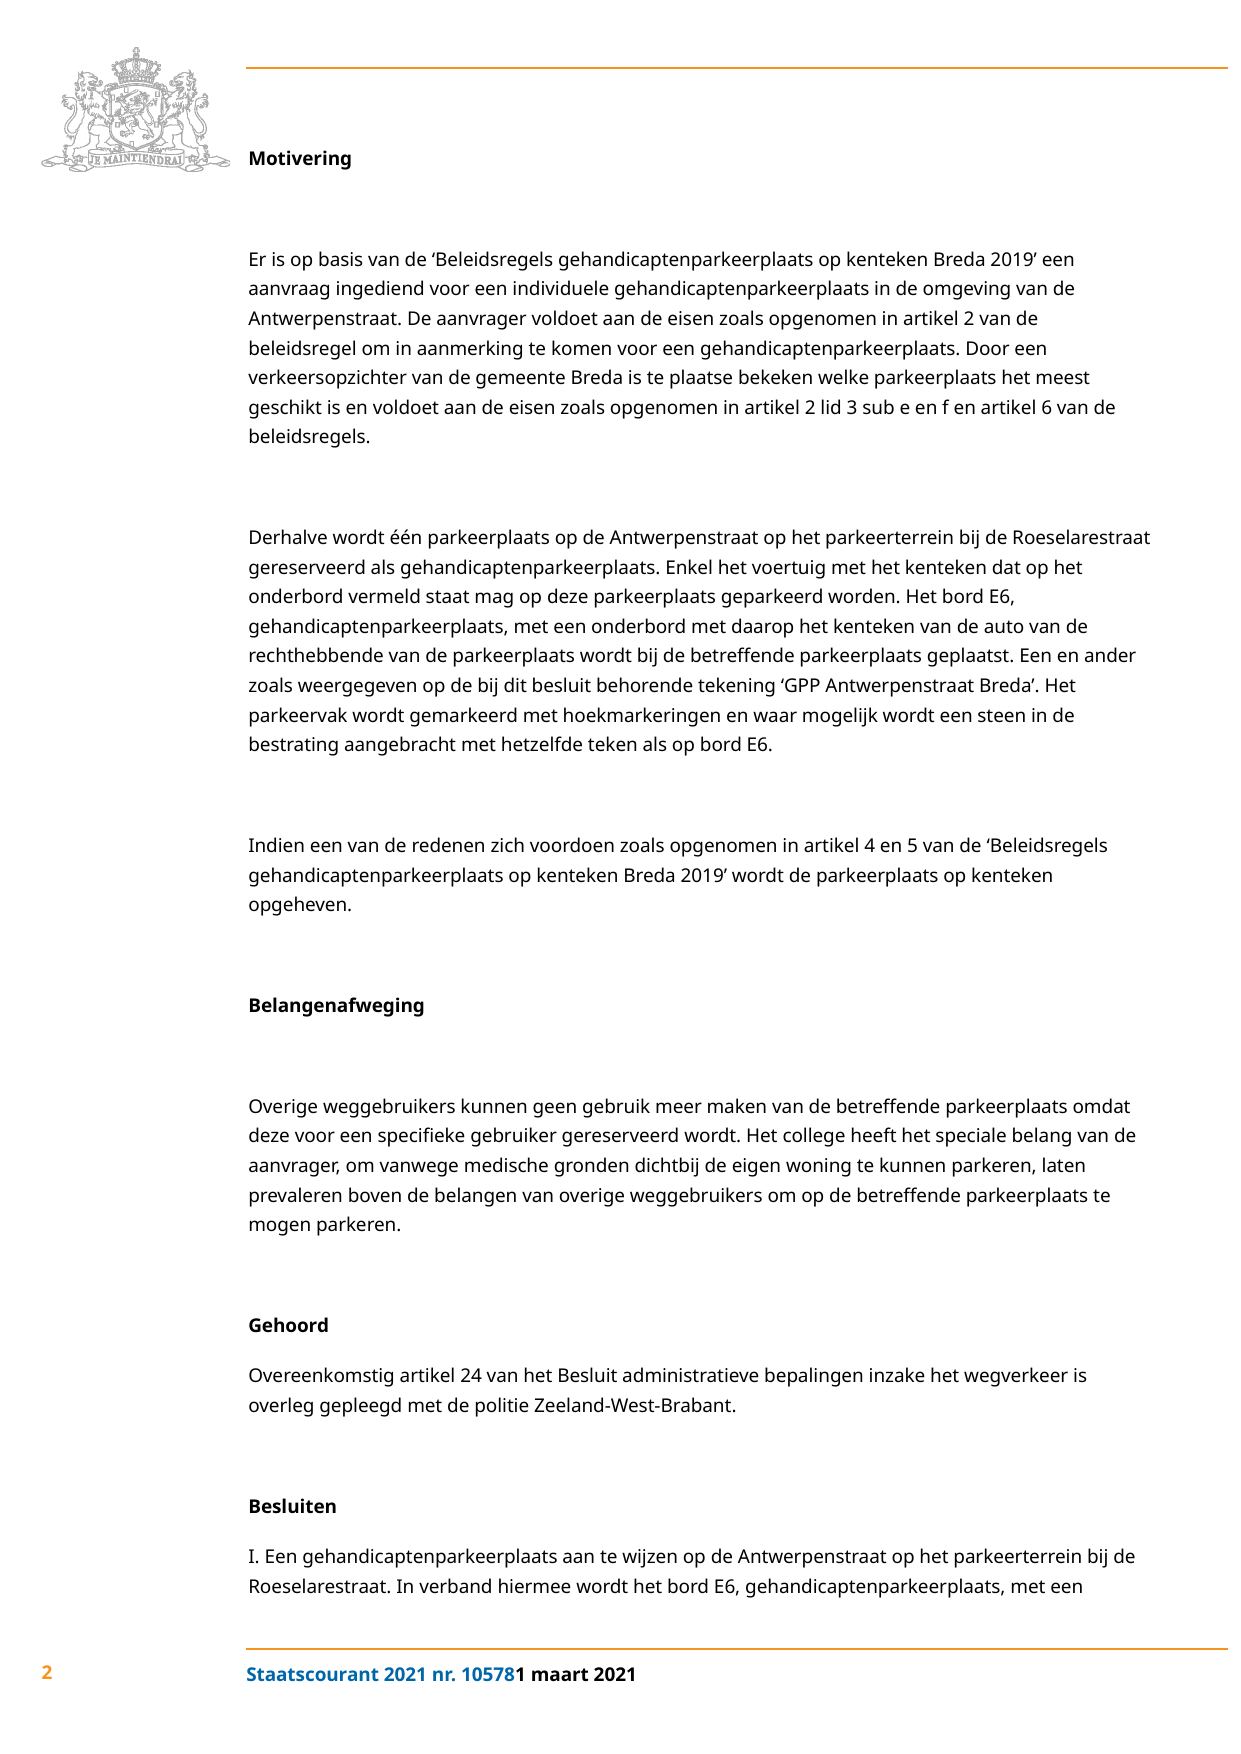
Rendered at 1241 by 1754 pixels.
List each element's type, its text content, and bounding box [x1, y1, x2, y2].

text Besluiten [248, 1493, 1152, 1519]
text Derhalve wordt één parkeerplaats op de Antwerpenstraat op het parkeerterrein bij de Roeselarestraat gereserveerd als gehandicaptenparkeerplaats. Enkel het voertuig met het kenteken dat op het onderbord vermeld staat mag op deze parkeerplaats geparkeerd worden. Het bord E6, gehandicaptenparkeerplaats, met een onderbord met daarop het kenteken van de auto van de rechthebbende van de parkeerplaats wordt bij de betreffende parkeerplaats geplaatst. Een en ander zoals weergegeven op de bij dit besluit behorende tekening ‘GPP Antwerpenstraat Breda’. Het parkeervak wordt gemarkeerd met hoekmarkeringen en waar mogelijk wordt een steen in de bestrating aangebracht met hetzelfde teken als op bord E6. [248, 524, 1152, 757]
text Belangenafweging [248, 992, 1152, 1018]
text Overeenkomstig artikel 24 van het Besluit administratieve bepalingen inzake het wegverkeer is overleg gepleegd met de politie Zeeland-West-Brabant. [248, 1363, 1152, 1418]
text I. Een gehandicaptenparkeerplaats aan te wijzen op de Antwerpenstraat op het parkeerterrein bij de Roeselarestraat. In verband hiermee wordt het bord E6, gehandicaptenparkeerplaats, met een [248, 1543, 1152, 1599]
text Er is op basis van de ‘Beleidsregels gehandicaptenparkeerplaats op kenteken Breda 2019’ een aanvraag ingediend voor een individuele gehandicaptenparkeerplaats in de omgeving van de Antwerpenstraat. De aanvrager voldoet aan de eisen zoals opgenomen in artikel 2 van de beleidsregel om in aanmerking te komen voor een gehandicaptenparkeerplaats. Door een verkeersopzichter van de gemeente Breda is te plaatse bekeken welke parkeerplaats het meest geschikt is en voldoet aan de eisen zoals opgenomen in artikel 2 lid 3 sub e en f en artikel 6 van de beleidsregels. [248, 246, 1152, 449]
text Gehoord [248, 1312, 1152, 1338]
text Overige weggebruikers kunnen geen gebruik meer maken van de betreffende parkeerplaats omdat deze voor een specifieke gebruiker gereserveerd wordt. Het college heeft het speciale belang van de aanvrager, om vanwege medische gronden dichtbij de eigen woning te kunnen parkeren, laten prevaleren boven de belangen van overige weggebruikers om op de betreffende parkeerplaats te mogen parkeren. [248, 1093, 1152, 1237]
text Indien een van de redenen zich voordoen zoals opgenomen in artikel 4 en 5 van de ‘Beleidsregels gehandicaptenparkeerplaats op kenteken Breda 2019’ wordt de parkeerplaats op kenteken opgeheven. [248, 832, 1152, 917]
text Motivering [248, 145, 1152, 171]
picture [41, 47, 231, 172]
